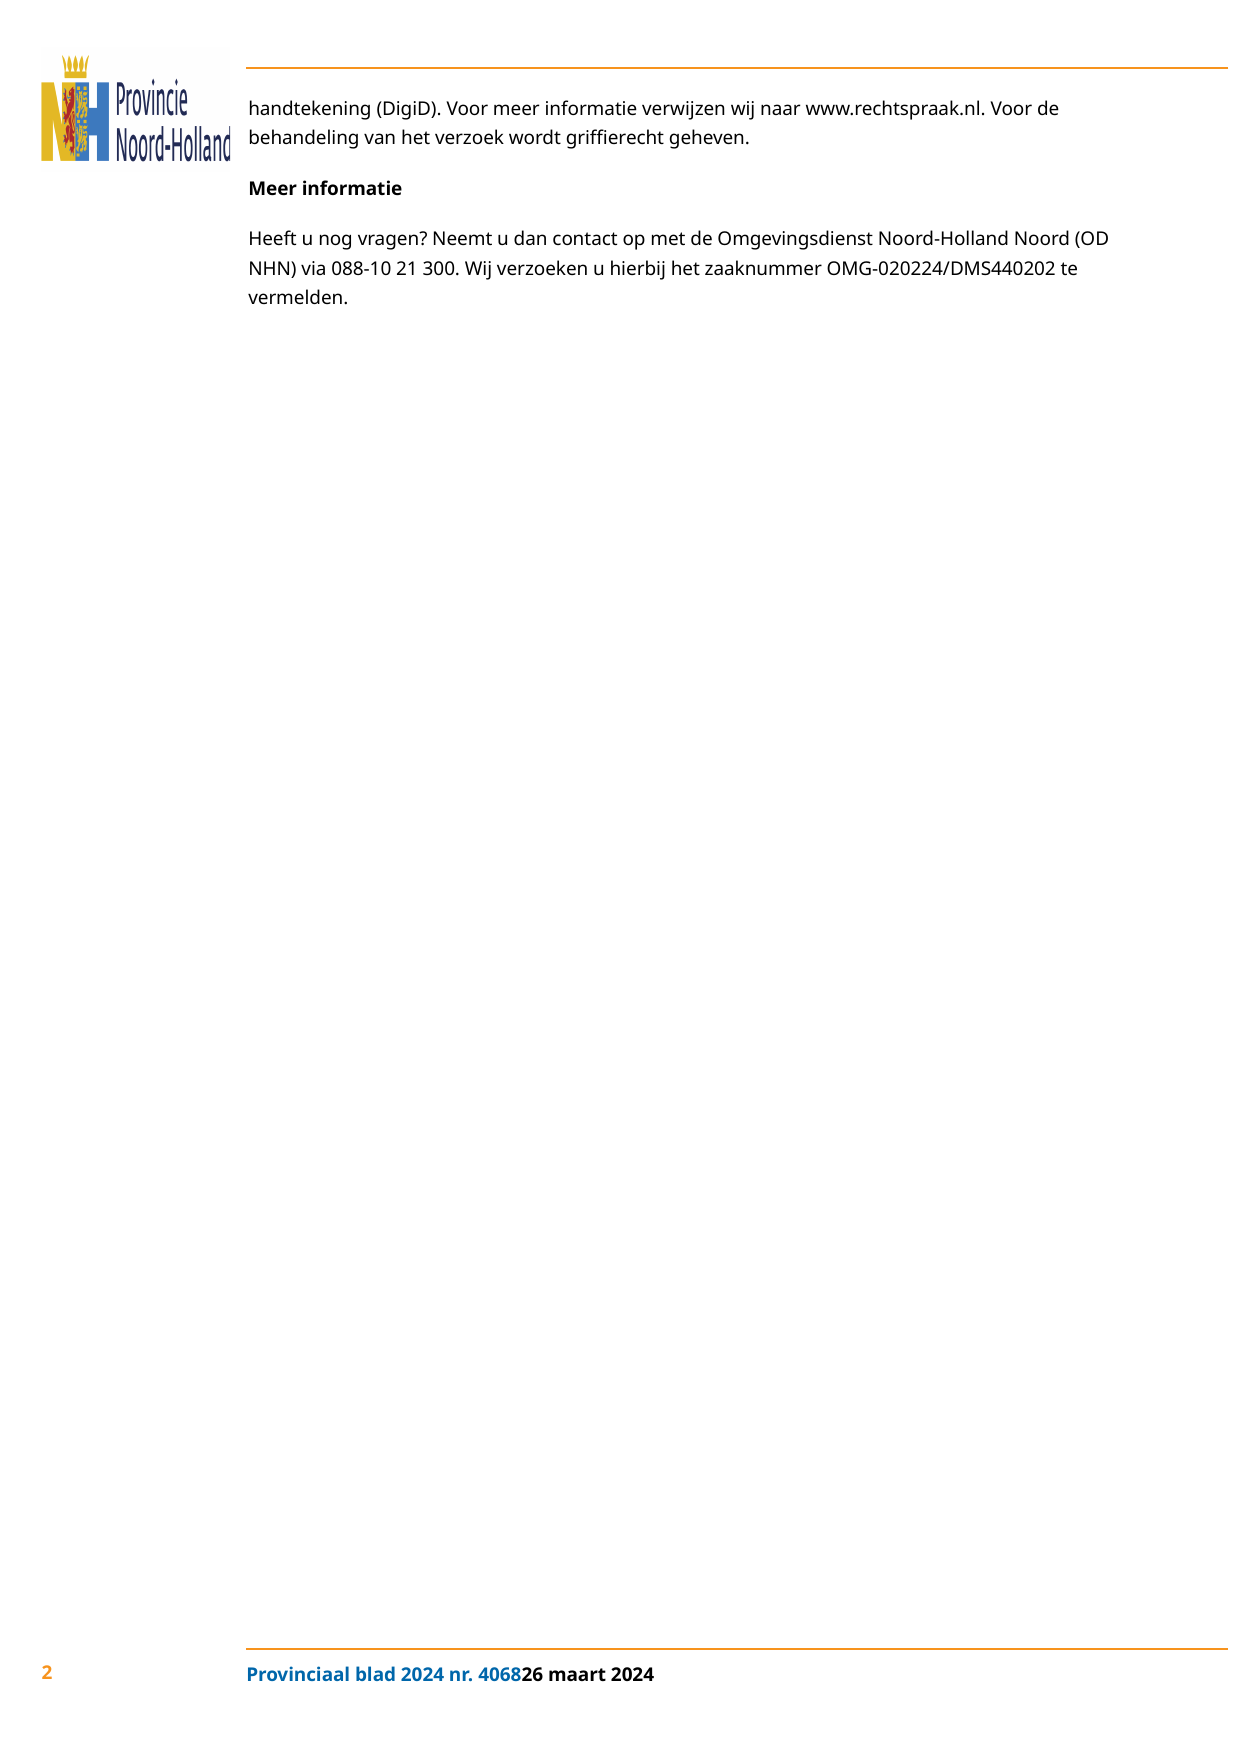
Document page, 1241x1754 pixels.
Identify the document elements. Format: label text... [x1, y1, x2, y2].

text handtekening (DigiD). Voor meer informatie verwijzen wij naar www.rechtspraak.nl. Voor de behandeling van het verzoek wordt griffierecht geheven. [248, 95, 1152, 150]
text Meer informatie [248, 175, 1152, 201]
picture [41, 47, 231, 172]
text Heeft u nog vragen? Neemt u dan contact op met de Omgevingsdienst Noord-Holland Noord (OD NHN) via 088-10 21 300. Wij verzoeken u hierbij het zaaknummer OMG-020224/DMS440202 te vermelden. [248, 225, 1152, 310]
